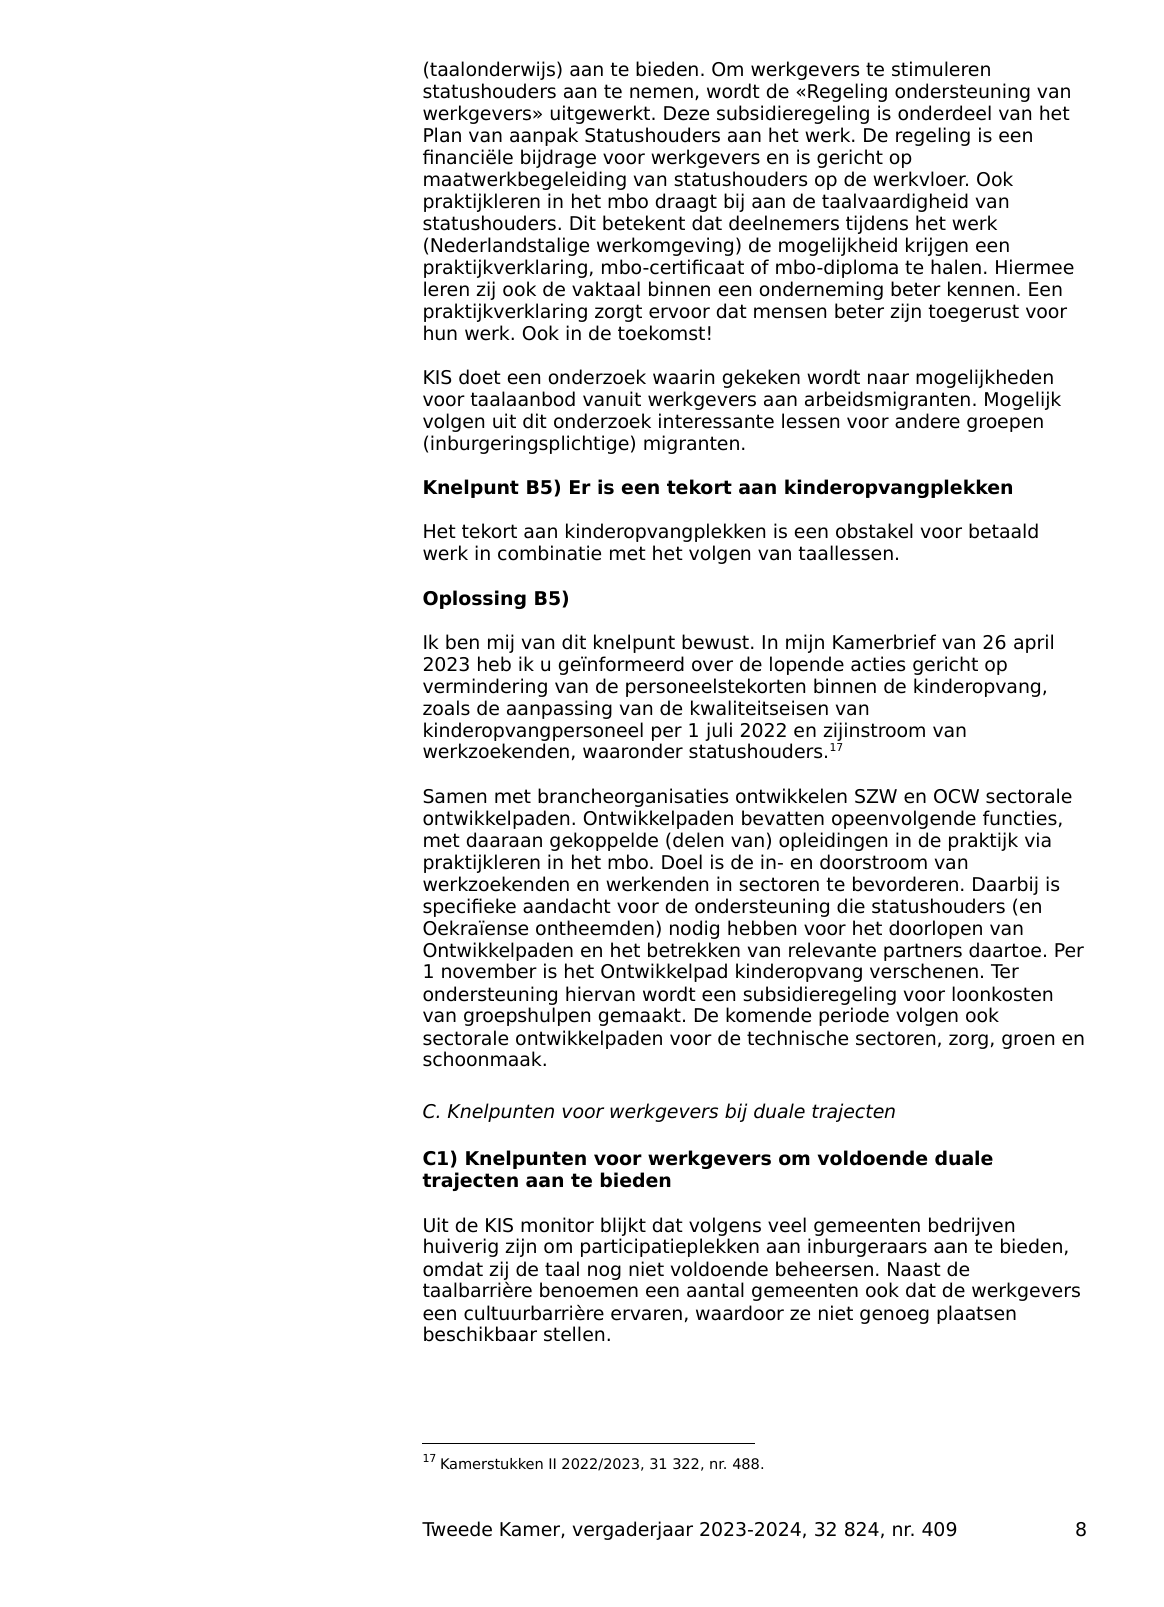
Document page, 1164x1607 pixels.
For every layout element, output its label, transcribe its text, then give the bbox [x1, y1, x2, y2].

subtitle Knelpunt B5) Er is een tekort aan kinderopvangplekken [422, 477, 1087, 499]
subtitle C. Knelpunten voor werkgevers bij duale trajecten [422, 1101, 1087, 1123]
subtitle Oplossing B5) [422, 587, 1087, 609]
text Het tekort aan kinderopvangplekken is een obstakel voor betaald werk in combinatie met het volgen van taallessen. [422, 521, 1087, 565]
text Samen met brancheorganisaties ontwikkelen SZW en OCW sectorale ontwikkelpaden. Ontwikkelpaden bevatten opeenvolgende functies, met daaraan gekoppelde (delen van) opleidingen in de praktijk via praktijkleren in het mbo. Doel is de in- en doorstroom van werkzoekenden en werkenden in sectoren te bevorderen. Daarbij is specifieke aandacht voor de ondersteuning die statushouders (en Oekraïense ontheemden) nodig hebben voor het doorlopen van Ontwikkelpaden en het betrekken van relevante partners daartoe. Per 1 november is het Ontwikkelpad kinderopvang verschenen. Ter ondersteuning hiervan wordt een subsidieregeling voor loonkosten van groepshulpen gemaakt. De komende periode volgen ook sectorale ontwikkelpaden voor de technische sectoren, zorg, groen en schoonmaak. [422, 786, 1087, 1071]
text (taalonderwijs) aan te bieden. Om werkgevers te stimuleren statushouders aan te nemen, wordt de «Regeling ondersteuning van werkgevers» uitgewerkt. Deze subsidieregeling is onderdeel van het Plan van aanpak Statushouders aan het werk. De regeling is een financiële bijdrage voor werkgevers en is gericht op maatwerkbegeleiding van statushouders op de werkvloer. Ook praktijkleren in het mbo draagt bij aan de taalvaardigheid van statushouders. Dit betekent dat deelnemers tijdens het werk (Nederlandstalige werkomgeving) de mogelijkheid krijgen een praktijkverklaring, mbo-certificaat of mbo-diploma te halen. Hiermee leren zij ook de vaktaal binnen een onderneming beter kennen. Een praktijkverklaring zorgt ervoor dat mensen beter zijn toegerust voor hun werk. Ook in de toekomst! [422, 59, 1087, 345]
subtitle C1) Knelpunten voor werkgevers om voldoende duale trajecten aan te bieden [422, 1148, 1087, 1192]
text Kamerstukken II 2022/2023, 31 322, nr. 488. [422, 1452, 1087, 1474]
text KIS doet een onderzoek waarin gekeken wordt naar mogelijkheden voor taalaanbod vanuit werkgevers aan arbeidsmigranten. Mogelijk volgen uit dit onderzoek interessante lessen voor andere groepen (inburgeringsplichtige) migranten. [422, 367, 1087, 455]
text Uit de KIS monitor blijkt dat volgens veel gemeenten bedrijven huiverig zijn om participatieplekken aan inburgeraars aan te bieden, omdat zij de taal nog niet voldoende beheersen. Naast de taalbarrière benoemen een aantal gemeenten ook dat de werkgevers een cultuurbarrière ervaren, waardoor ze niet genoeg plaatsen beschikbaar stellen. [422, 1214, 1087, 1346]
text Ik ben mij van dit knelpunt bewust. In mijn Kamerbrief van 26 april 2023 heb ik u geïnformeerd over de lopende acties gericht op vermindering van de personeelstekorten binnen de kinderopvang, zoals de aanpassing van de kwaliteitseisen van kinderopvangpersoneel per 1 juli 2022 en zijinstroom van werkzoekenden, waaronder statushouders. [422, 632, 1087, 763]
